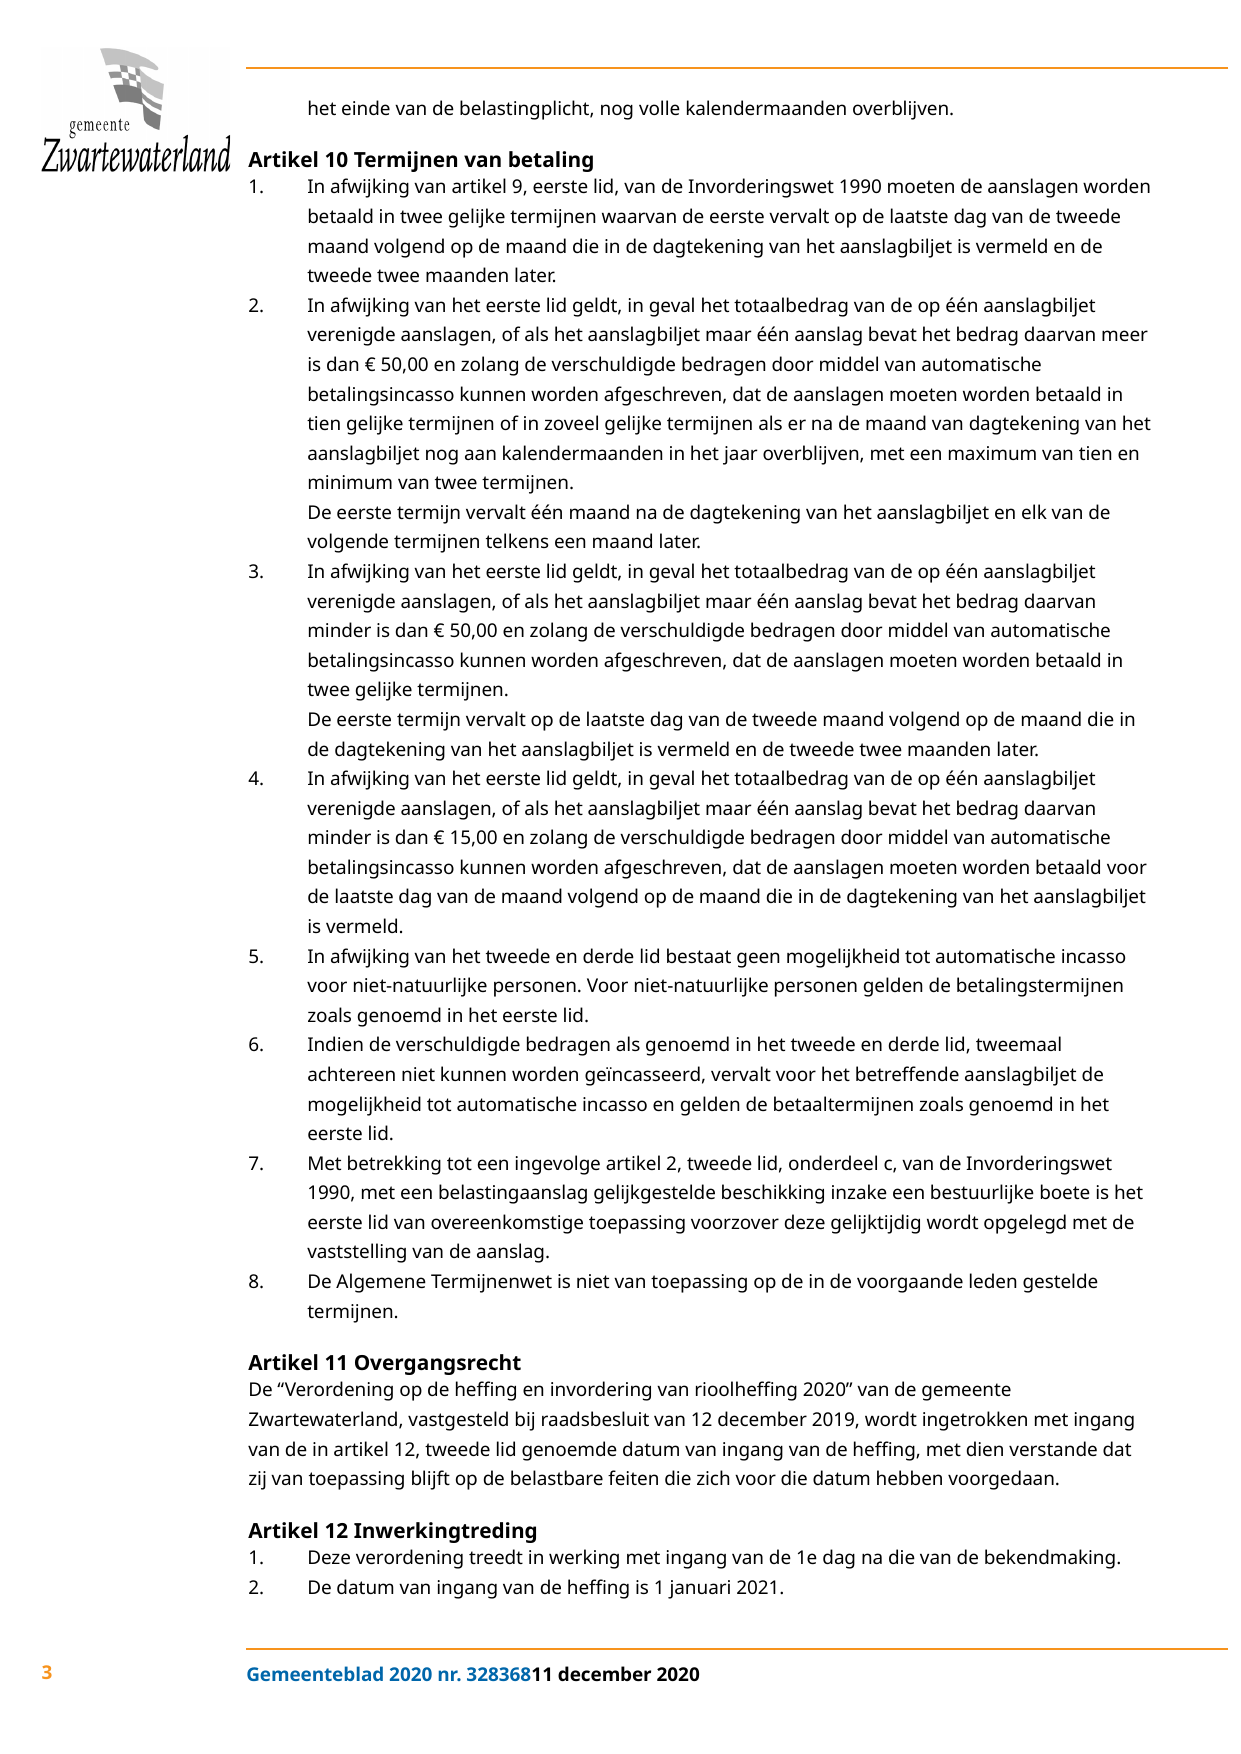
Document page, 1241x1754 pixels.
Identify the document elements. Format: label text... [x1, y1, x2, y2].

picture [41, 47, 231, 172]
list In afwijking van het tweede en derde lid bestaat geen mogelijkheid tot automatische incasso voor niet-natuurlijke personen. Voor niet-natuurlijke personen gelden de betalingstermijnen zoals genoemd in het eerste lid. [248, 943, 1152, 1028]
list De datum van ingang van de heffing is 1 januari 2021. [248, 1574, 1152, 1599]
text De “Verordening op de heffing en invordering van rioolheffing 2020” van de gemeente Zwartewaterland, vastgesteld bij raadsbesluit van 12 december 2019, wordt ingetrokken met ingang van de in artikel 12, tweede lid genoemde datum van ingang van de heffing, met dien verstande dat zij van toepassing blijft op de belastbare feiten die zich voor die datum hebben voorgedaan. [248, 1377, 1152, 1491]
text Artikel 12 Inwerkingtreding [248, 1516, 1152, 1544]
list Indien de verschuldigde bedragen als genoemd in het tweede en derde lid, tweemaal achtereen niet kunnen worden geïncasseerd, vervalt voor het betreffende aanslagbiljet de mogelijkheid tot automatische incasso en gelden de betaaltermijnen zoals genoemd in het eerste lid. [248, 1032, 1152, 1146]
list het einde van de belastingplicht, nog volle kalendermaanden overblijven. [248, 95, 1152, 121]
list De Algemene Termijnenwet is niet van toepassing op de in de voorgaande leden gestelde termijnen. [248, 1268, 1152, 1323]
list In afwijking van artikel 9, eerste lid, van de Invorderingswet 1990 moeten de aanslagen worden betaald in twee gelijke termijnen waarvan de eerste vervalt op de laatste dag van de tweede maand volgend op de maand die in de dagtekening van het aanslagbiljet is vermeld en de tweede twee maanden later. [248, 174, 1152, 288]
list In afwijking van het eerste lid geldt, in geval het totaalbedrag van de op één aanslagbiljet verenigde aanslagen, of als het aanslagbiljet maar één aanslag bevat het bedrag daarvan meer is dan € 50,00 en zolang de verschuldigde bedragen door middel van automatische betalingsincasso kunnen worden afgeschreven, dat de aanslagen moeten worden betaald in tien gelijke termijnen of in zoveel gelijke termijnen als er na de maand van dagtekening van het aanslagbiljet nog aan kalendermaanden in het jaar overblijven, met een maximum van tien en minimum van twee termijnen. [248, 292, 1152, 495]
list De eerste termijn vervalt één maand na de dagtekening van het aanslagbiljet en elk van de volgende termijnen telkens een maand later. [248, 499, 1152, 554]
list In afwijking van het eerste lid geldt, in geval het totaalbedrag van de op één aanslagbiljet verenigde aanslagen, of als het aanslagbiljet maar één aanslag bevat het bedrag daarvan minder is dan € 50,00 en zolang de verschuldigde bedragen door middel van automatische betalingsincasso kunnen worden afgeschreven, dat de aanslagen moeten worden betaald in twee gelijke termijnen. [248, 558, 1152, 702]
list Deze verordening treedt in werking met ingang van de 1e dag na die van de bekendmaking. [248, 1544, 1152, 1570]
text Artikel 11 Overgangsrecht [248, 1348, 1152, 1377]
list Met betrekking tot een ingevolge artikel 2, tweede lid, onderdeel c, van de Invorderingswet 1990, met een belastingaanslag gelijkgestelde beschikking inzake een bestuurlijke boete is het eerste lid van overeenkomstige toepassing voorzover deze gelijktijdig wordt opgelegd met de vaststelling van de aanslag. [248, 1150, 1152, 1264]
text Artikel 10 Termijnen van betaling [248, 145, 1152, 174]
list De eerste termijn vervalt op de laatste dag van de tweede maand volgend op de maand die in de dagtekening van het aanslagbiljet is vermeld en de tweede twee maanden later. [248, 706, 1152, 761]
list In afwijking van het eerste lid geldt, in geval het totaalbedrag van de op één aanslagbiljet verenigde aanslagen, of als het aanslagbiljet maar één aanslag bevat het bedrag daarvan minder is dan € 15,00 en zolang de verschuldigde bedragen door middel van automatische betalingsincasso kunnen worden afgeschreven, dat de aanslagen moeten worden betaald voor de laatste dag van de maand volgend op de maand die in de dagtekening van het aanslagbiljet is vermeld. [248, 765, 1152, 939]
